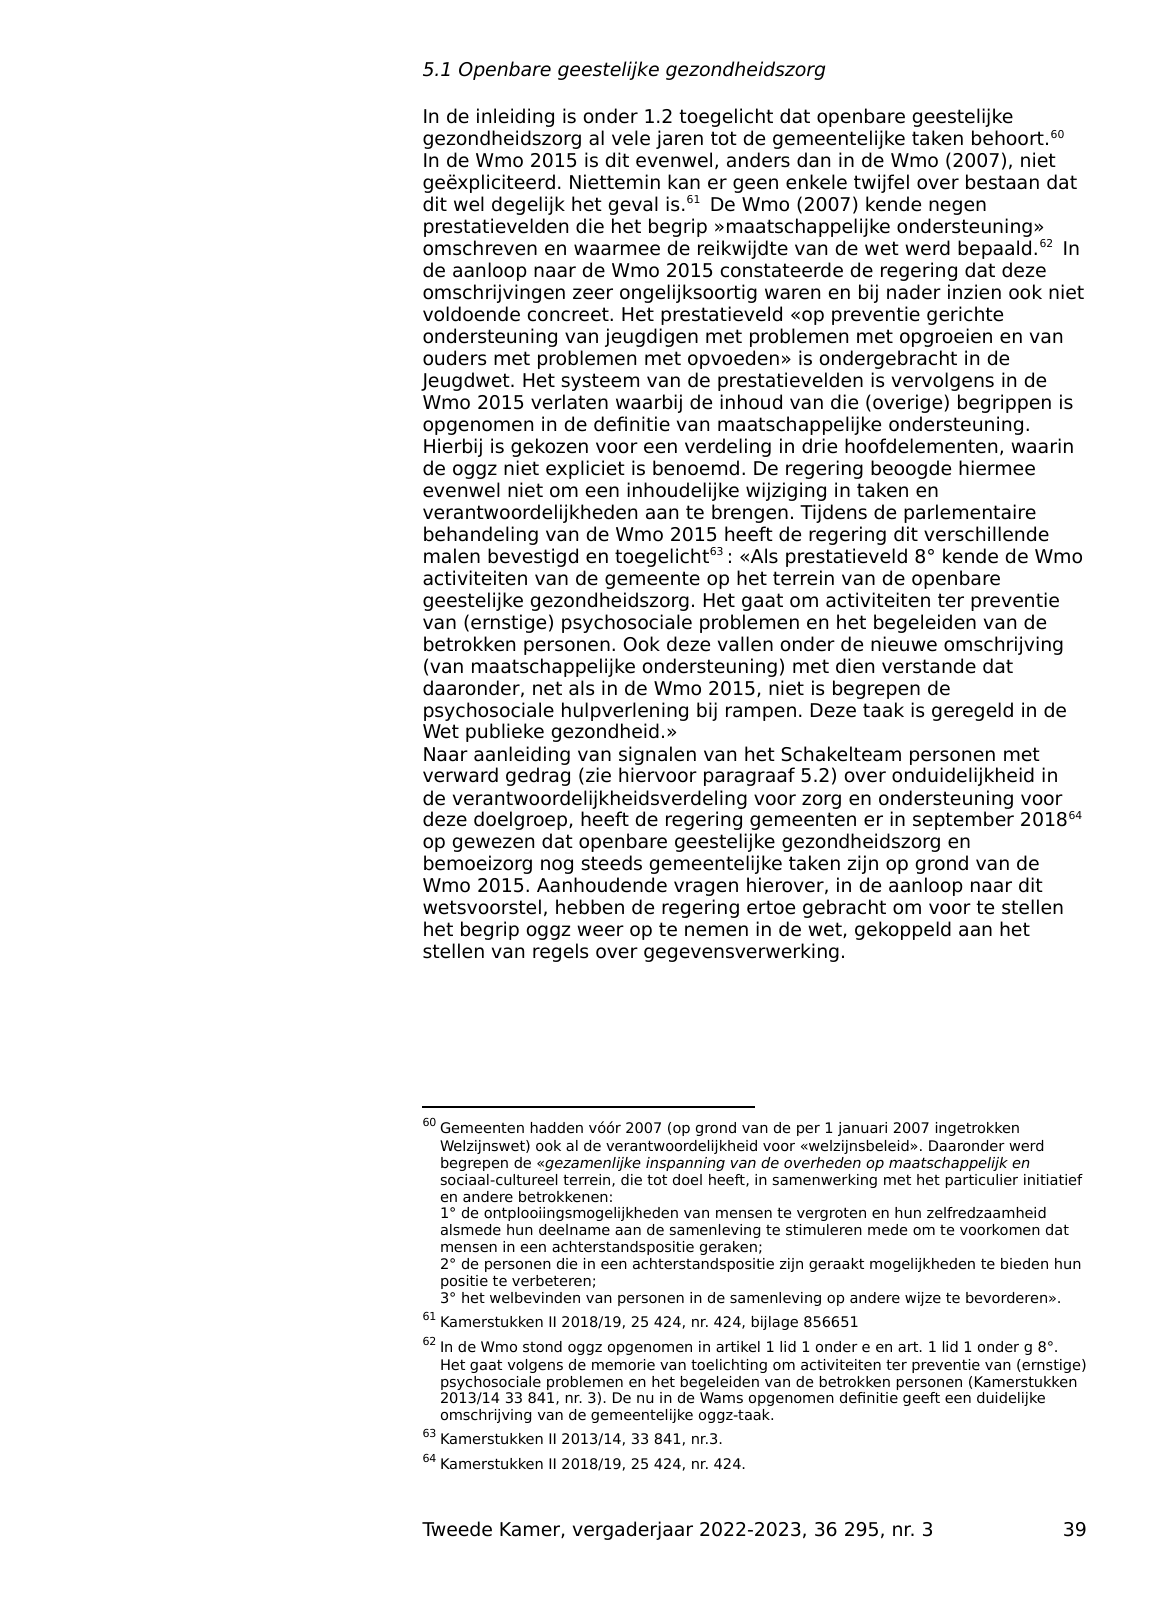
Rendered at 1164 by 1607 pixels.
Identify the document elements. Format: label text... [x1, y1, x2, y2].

text Kamerstukken II 2018/19, 25 424, nr. 424, bijlage 856651 [422, 1310, 1087, 1332]
text In de Wmo stond oggz opgenomen in artikel 1 lid 1 onder e en art. 1 lid 1 onder g 8°. Het gaat volgens de memorie van toelichting om activiteiten ter preventie van (ernstige) psychosociale problemen en het begeleiden van de betrokken personen (Kamerstukken 2013/14 33 841, nr. 3). De nu in de Wams opgenomen definitie geeft een duidelijke omschrijving van de gemeentelijke oggz-taak. [422, 1335, 1087, 1424]
text Gemeenten hadden vóór 2007 (op grond van de per 1 januari 2007 ingetrokken Welzijnswet) ook al de verantwoordelijkheid voor «welzijnsbeleid». Daaronder werd begrepen de «gezamenlijke inspanning van de overheden op maatschappelijk en sociaal-cultureel terrein, die tot doel heeft, in samenwerking met het particulier initiatief en andere betrokkenen: [422, 1116, 1087, 1206]
text Kamerstukken II 2018/19, 25 424, nr. 424. [422, 1452, 1087, 1474]
text 3° het welbevinden van personen in de samenleving op andere wijze te bevorderen». [440, 1290, 1087, 1307]
subtitle 5.1 Openbare geestelijke gezondheidszorg [422, 59, 1087, 81]
text In de inleiding is onder 1.2 toegelicht dat openbare geestelijke gezondheidszorg al vele jaren tot de gemeentelijke taken behoort. In de Wmo 2015 is dit evenwel, anders dan in de Wmo (2007), niet geëxpliciteerd. Niettemin kan er geen enkele twijfel over bestaan dat dit wel degelijk het geval is. De Wmo (2007) kende negen prestatievelden die het begrip »maatschappelijke ondersteuning» omschreven en waarmee de reikwijdte van de wet werd bepaald. In de aanloop naar de Wmo 2015 constateerde de regering dat deze omschrijvingen zeer ongelijksoortig waren en bij nader inzien ook niet voldoende concreet. Het prestatieveld «op preventie gerichte ondersteuning van jeugdigen met problemen met opgroeien en van ouders met problemen met opvoeden» is ondergebracht in de Jeugdwet. Het systeem van de prestatievelden is vervolgens in de Wmo 2015 verlaten waarbij de inhoud van die (overige) begrippen is opgenomen in de definitie van maatschappelijke ondersteuning. Hierbij is gekozen voor een verdeling in drie hoofdelementen, waarin de oggz niet expliciet is benoemd. De regering beoogde hiermee evenwel niet om een inhoudelijke wijziging in taken en verantwoordelijkheden aan te brengen. Tijdens de parlementaire behandeling van de Wmo 2015 heeft de regering dit verschillende malen bevestigd en toegelicht: «Als prestatieveld 8° kende de Wmo activiteiten van de gemeente op het terrein van de openbare geestelijke gezondheidszorg. Het gaat om activiteiten ter preventie van (ernstige) psychosociale problemen en het begeleiden van de betrokken personen. Ook deze vallen onder de nieuwe omschrijving (van maatschappelijke ondersteuning) met dien verstande dat daaronder, net als in de Wmo 2015, niet is begrepen de psychosociale hulpverlening bij rampen. Deze taak is geregeld in de Wet publieke gezondheid.» [422, 106, 1087, 743]
text 2° de personen die in een achterstandspositie zijn geraakt mogelijkheden te bieden hun positie te verbeteren; [440, 1256, 1087, 1290]
text 1° de ontplooiingsmogelijkheden van mensen te vergroten en hun zelfredzaamheid alsmede hun deelname aan de samenleving te stimuleren mede om te voorkomen dat mensen in een achterstandspositie geraken; [440, 1206, 1087, 1256]
text Naar aanleiding van signalen van het Schakelteam personen met verward gedrag (zie hiervoor paragraaf 5.2) over onduidelijkheid in de verantwoordelijkheidsverdeling voor zorg en ondersteuning voor deze doelgroep, heeft de regering gemeenten er in september 2018 op gewezen dat openbare geestelijke gezondheidszorg en bemoeizorg nog steeds gemeentelijke taken zijn op grond van de Wmo 2015. Aanhoudende vragen hierover, in de aanloop naar dit wetsvoorstel, hebben de regering ertoe gebracht om voor te stellen het begrip oggz weer op te nemen in de wet, gekoppeld aan het stellen van regels over gegevensverwerking. [422, 743, 1087, 963]
text Kamerstukken II 2013/14, 33 841, nr.3. [422, 1427, 1087, 1449]
